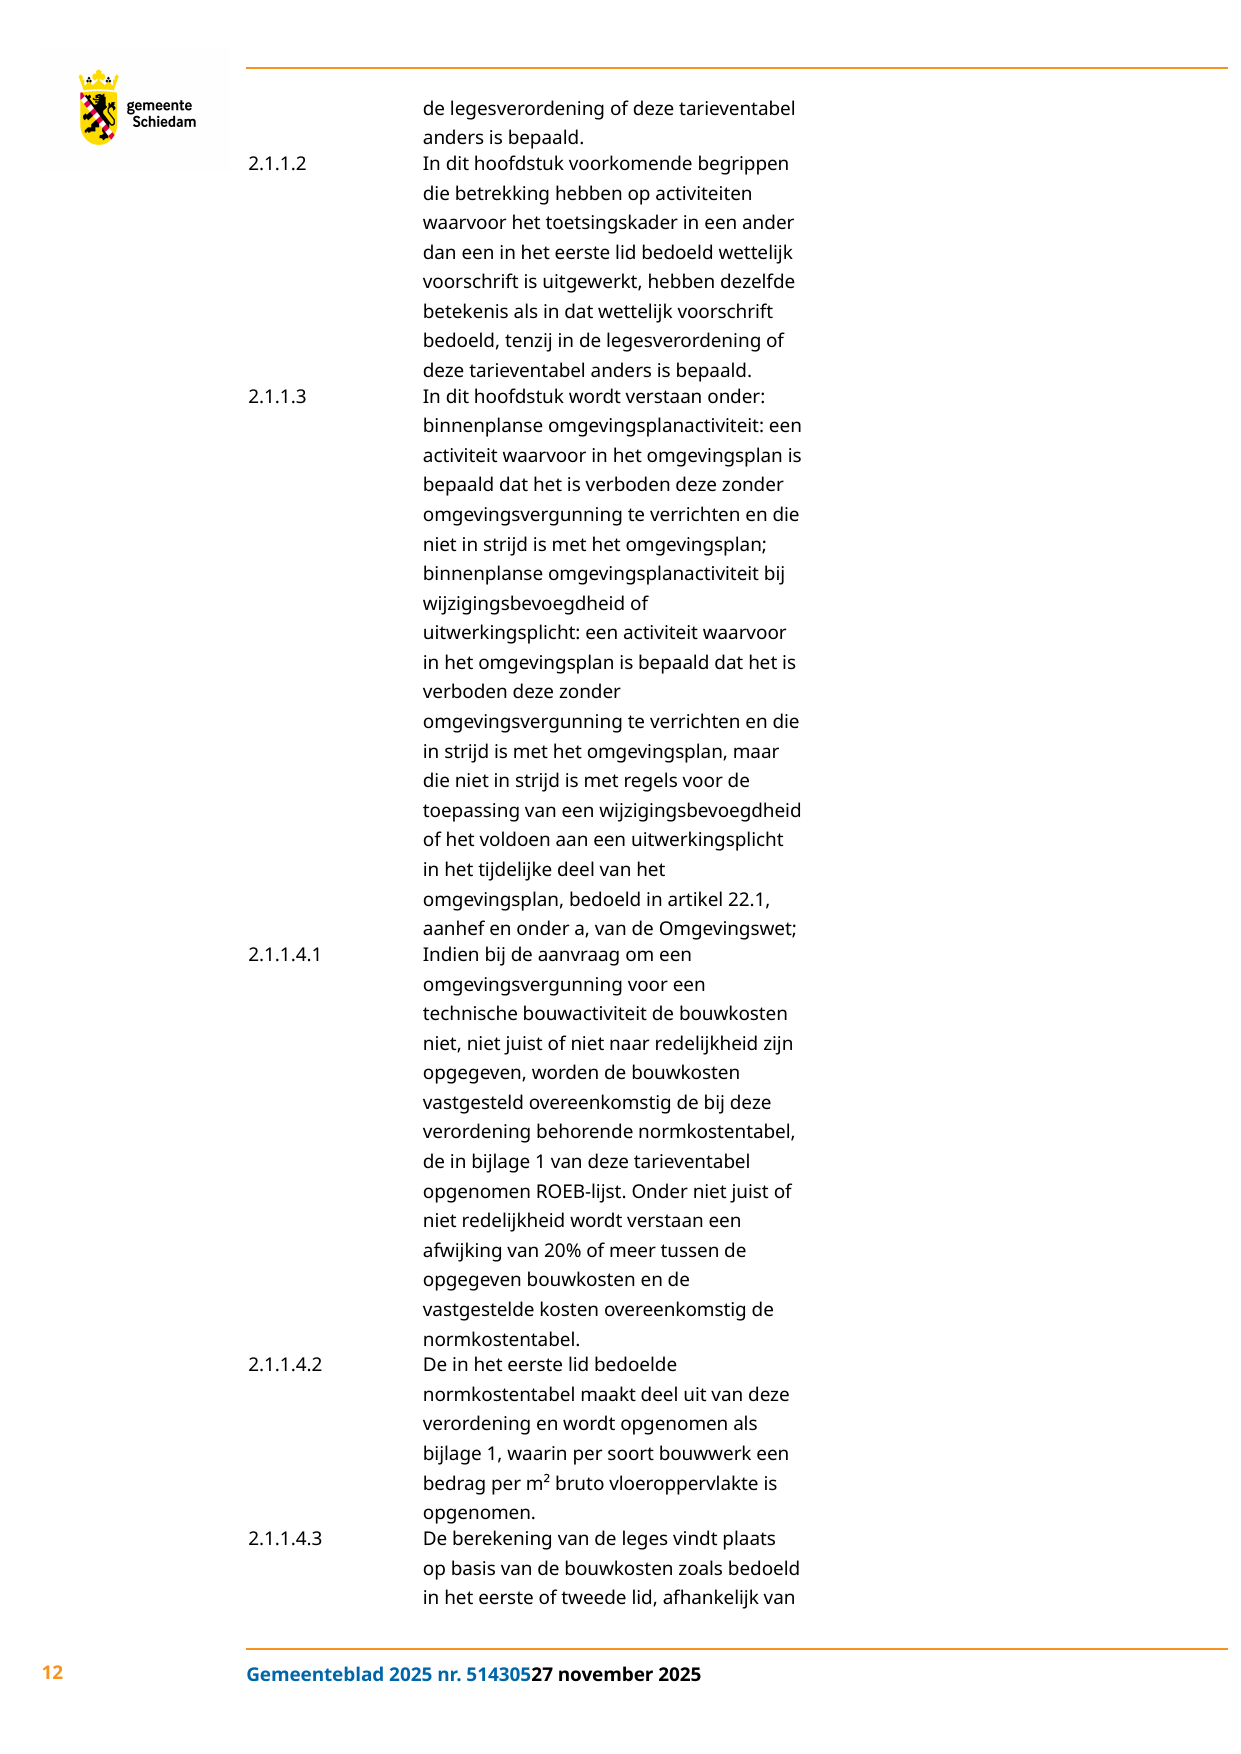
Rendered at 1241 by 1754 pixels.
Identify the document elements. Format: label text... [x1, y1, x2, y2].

table_cell 2.1.1.4.2 [248, 1351, 423, 1525]
table_cell [802, 941, 977, 1351]
table_cell De berekening van de leges vindt plaats op basis van de bouwkosten zoals bedoeld in het eerste of tweede lid, afhankelijk van [423, 1525, 802, 1610]
table_cell [977, 1351, 1152, 1525]
table_cell [802, 150, 977, 383]
table_cell 2.1.1.4.3 [248, 1525, 423, 1610]
table_cell 2.1.1.2 [248, 150, 423, 383]
table_cell 2.1.1.3 [248, 383, 423, 941]
table_cell 2.1.1.4.1 [248, 941, 423, 1351]
table_cell [977, 941, 1152, 1351]
table_cell Indien bij de aanvraag om een omgevingsvergunning voor een technische bouwactiviteit de bouwkosten niet, niet juist of niet naar redelijkheid zijn opgegeven, worden de bouwkosten vastgesteld overeenkomstig de bij deze verordening behorende normkostentabel, de in bijlage 1 van deze tarieventabel opgenomen ROEB-lijst. Onder niet juist of niet redelijkheid wordt verstaan een afwijking van 20% of meer tussen de opgegeven bouwkosten en de vastgestelde kosten overeenkomstig de normkostentabel. [423, 941, 802, 1351]
table_cell [802, 1525, 977, 1610]
table_cell De in het eerste lid bedoelde normkostentabel maakt deel uit van deze verordening en wordt opgenomen als bijlage 1, waarin per soort bouwwerk een bedrag per m² bruto vloeroppervlakte is opgenomen. [423, 1351, 802, 1525]
table_cell [977, 150, 1152, 383]
table_cell [977, 1525, 1152, 1610]
table_cell [802, 95, 977, 150]
table_cell In dit hoofdstuk wordt verstaan onder: binnenplanse omgevingsplanactiviteit: een activiteit waarvoor in het omgevingsplan is bepaald dat het is verboden deze zonder omgevingsvergunning te verrichten en die niet in strijd is met het omgevingsplan; binnenplanse omgevingsplanactiviteit bij wijzigingsbevoegdheid of uitwerkingsplicht: een activiteit waarvoor in het omgevingsplan is bepaald dat het is verboden deze zonder omgevingsvergunning te verrichten en die in strijd is met het omgevingsplan, maar die niet in strijd is met regels voor de toepassing van een wijzigingsbevoegdheid of het voldoen aan een uitwerkingsplicht in het tijdelijke deel van het omgevingsplan, bedoeld in artikel 22.1, aanhef en onder a, van de Omgevingswet; [423, 383, 802, 941]
table_cell [977, 95, 1152, 150]
table_cell [802, 1351, 977, 1525]
table_cell [248, 95, 423, 150]
table_cell de legesverordening of deze tarieventabel anders is bepaald. [423, 95, 802, 150]
picture [41, 47, 231, 172]
table_cell [977, 383, 1152, 941]
table_cell In dit hoofdstuk voorkomende begrippen die betrekking hebben op activiteiten waarvoor het toetsingskader in een ander dan een in het eerste lid bedoeld wettelijk voorschrift is uitgewerkt, hebben dezelfde betekenis als in dat wettelijk voorschrift bedoeld, tenzij in de legesverordening of deze tarieventabel anders is bepaald. [423, 150, 802, 383]
table_cell [802, 383, 977, 941]
